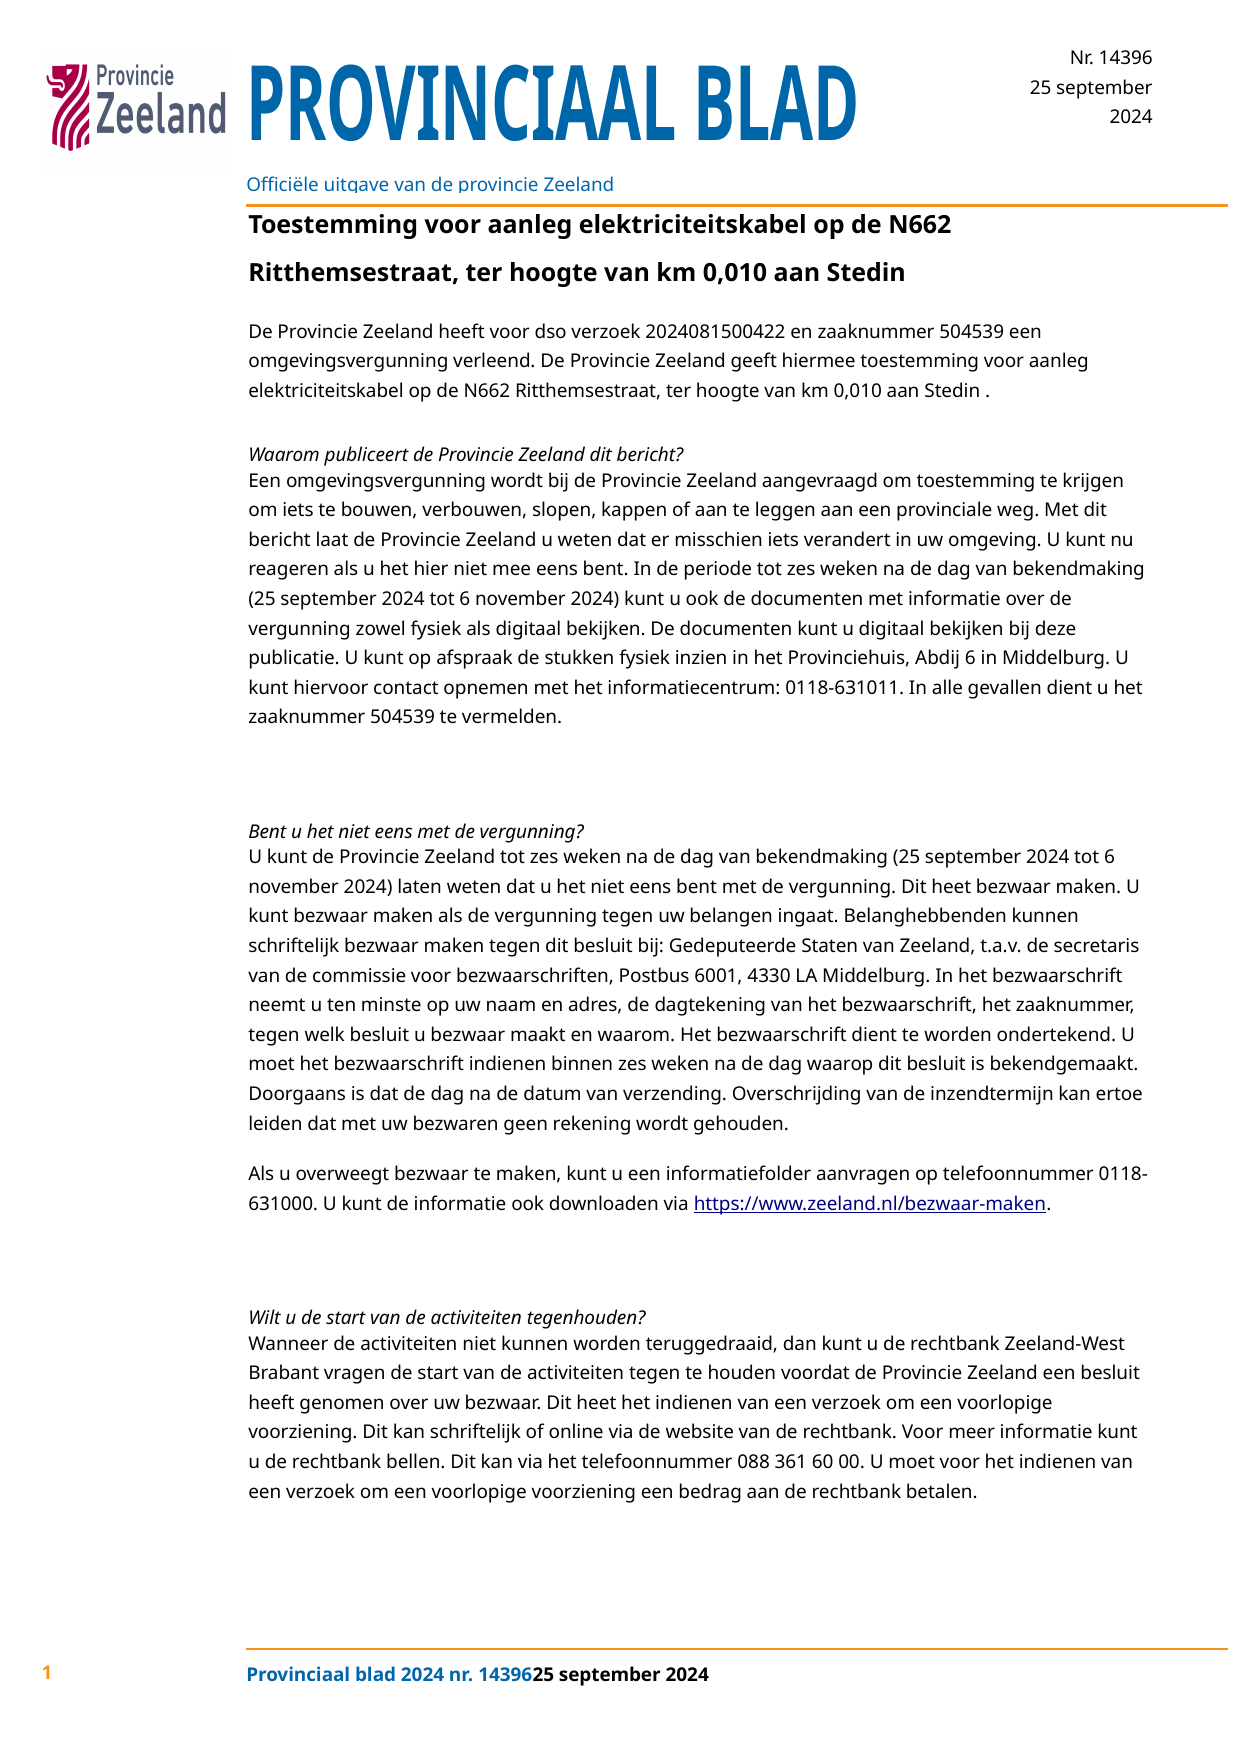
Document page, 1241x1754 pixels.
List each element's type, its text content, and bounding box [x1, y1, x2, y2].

text Bent u het niet eens met de vergunning? [248, 818, 1152, 843]
picture [41, 47, 231, 172]
text Toestemming voor aanleg elektriciteitskabel op de N662 Ritthemsestraat, ter hoogte van km 0,010 aan Stedin [248, 207, 1152, 288]
text Waarom publiceert de Provincie Zeeland dit bericht? [248, 441, 1152, 467]
text Als u overweegt bezwaar te maken, kunt u een informatiefolder aanvragen op telefoonnummer 0118-631000. U kunt de informatie ook downloaden via https://www.zeeland.nl/bezwaar-maken. [248, 1160, 1152, 1216]
text Wilt u de start van de activiteiten tegenhouden? [248, 1304, 1152, 1330]
text U kunt de Provincie Zeeland tot zes weken na de dag van bekendmaking (25 september 2024 tot 6 november 2024) laten weten dat u het niet eens bent met de vergunning. Dit heet bezwaar maken. U kunt bezwaar maken als de vergunning tegen uw belangen ingaat. Belanghebbenden kunnen schriftelijk bezwaar maken tegen dit besluit bij: Gedeputeerde Staten van Zeeland, t.a.v. de secretaris van de commissie voor bezwaarschriften, Postbus 6001, 4330 LA Middelburg. In het bezwaarschrift neemt u ten minste op uw naam en adres, de dagtekening van het bezwaarschrift, het zaaknummer, tegen welk besluit u bezwaar maakt en waarom. Het bezwaarschrift dient te worden ondertekend. U moet het bezwaarschrift indienen binnen zes weken na de dag waarop dit besluit is bekendgemaakt. Doorgaans is dat de dag na de datum van verzending. Overschrijding van de inzendtermijn kan ertoe leiden dat met uw bezwaren geen rekening wordt gehouden. [248, 843, 1152, 1136]
text Wanneer de activiteiten niet kunnen worden teruggedraaid, dan kunt u de rechtbank Zeeland-West Brabant vragen de start van de activiteiten tegen te houden voordat de Provincie Zeeland een besluit heeft genomen over uw bezwaar. Dit heet het indienen van een verzoek om een voorlopige voorziening. Dit kan schriftelijk of online via de website van de rechtbank. Voor meer informatie kunt u de rechtbank bellen. Dit kan via het telefoonnummer 088 361 60 00. U moet voor het indienen van een verzoek om een voorlopige voorziening een bedrag aan de rechtbank betalen. [248, 1330, 1152, 1503]
text De Provincie Zeeland heeft voor dso verzoek 2024081500422 en zaaknummer 504539 een omgevingsvergunning verleend. De Provincie Zeeland geeft hiermee toestemming voor aanleg elektriciteitskabel op de N662 Ritthemsestraat, ter hoogte van km 0,010 aan Stedin . [248, 318, 1152, 403]
text Een omgevingsvergunning wordt bij de Provincie Zeeland aangevraagd om toestemming te krijgen om iets te bouwen, verbouwen, slopen, kappen of aan te leggen aan een provinciale weg. Met dit bericht laat de Provincie Zeeland u weten dat er misschien iets verandert in uw omgeving. U kunt nu reageren als u het hier niet mee eens bent. In de periode tot zes weken na de dag van bekendmaking (25 september 2024 tot 6 november 2024) kunt u ook de documenten met informatie over de vergunning zowel fysiek als digitaal bekijken. De documenten kunt u digitaal bekijken bij deze publicatie. U kunt op afspraak de stukken fysiek inzien in het Provinciehuis, Abdij 6 in Middelburg. U kunt hiervoor contact opnemen met het informatiecentrum: 0118-631011. In alle gevallen dient u het zaaknummer 504539 te vermelden. [248, 467, 1152, 729]
